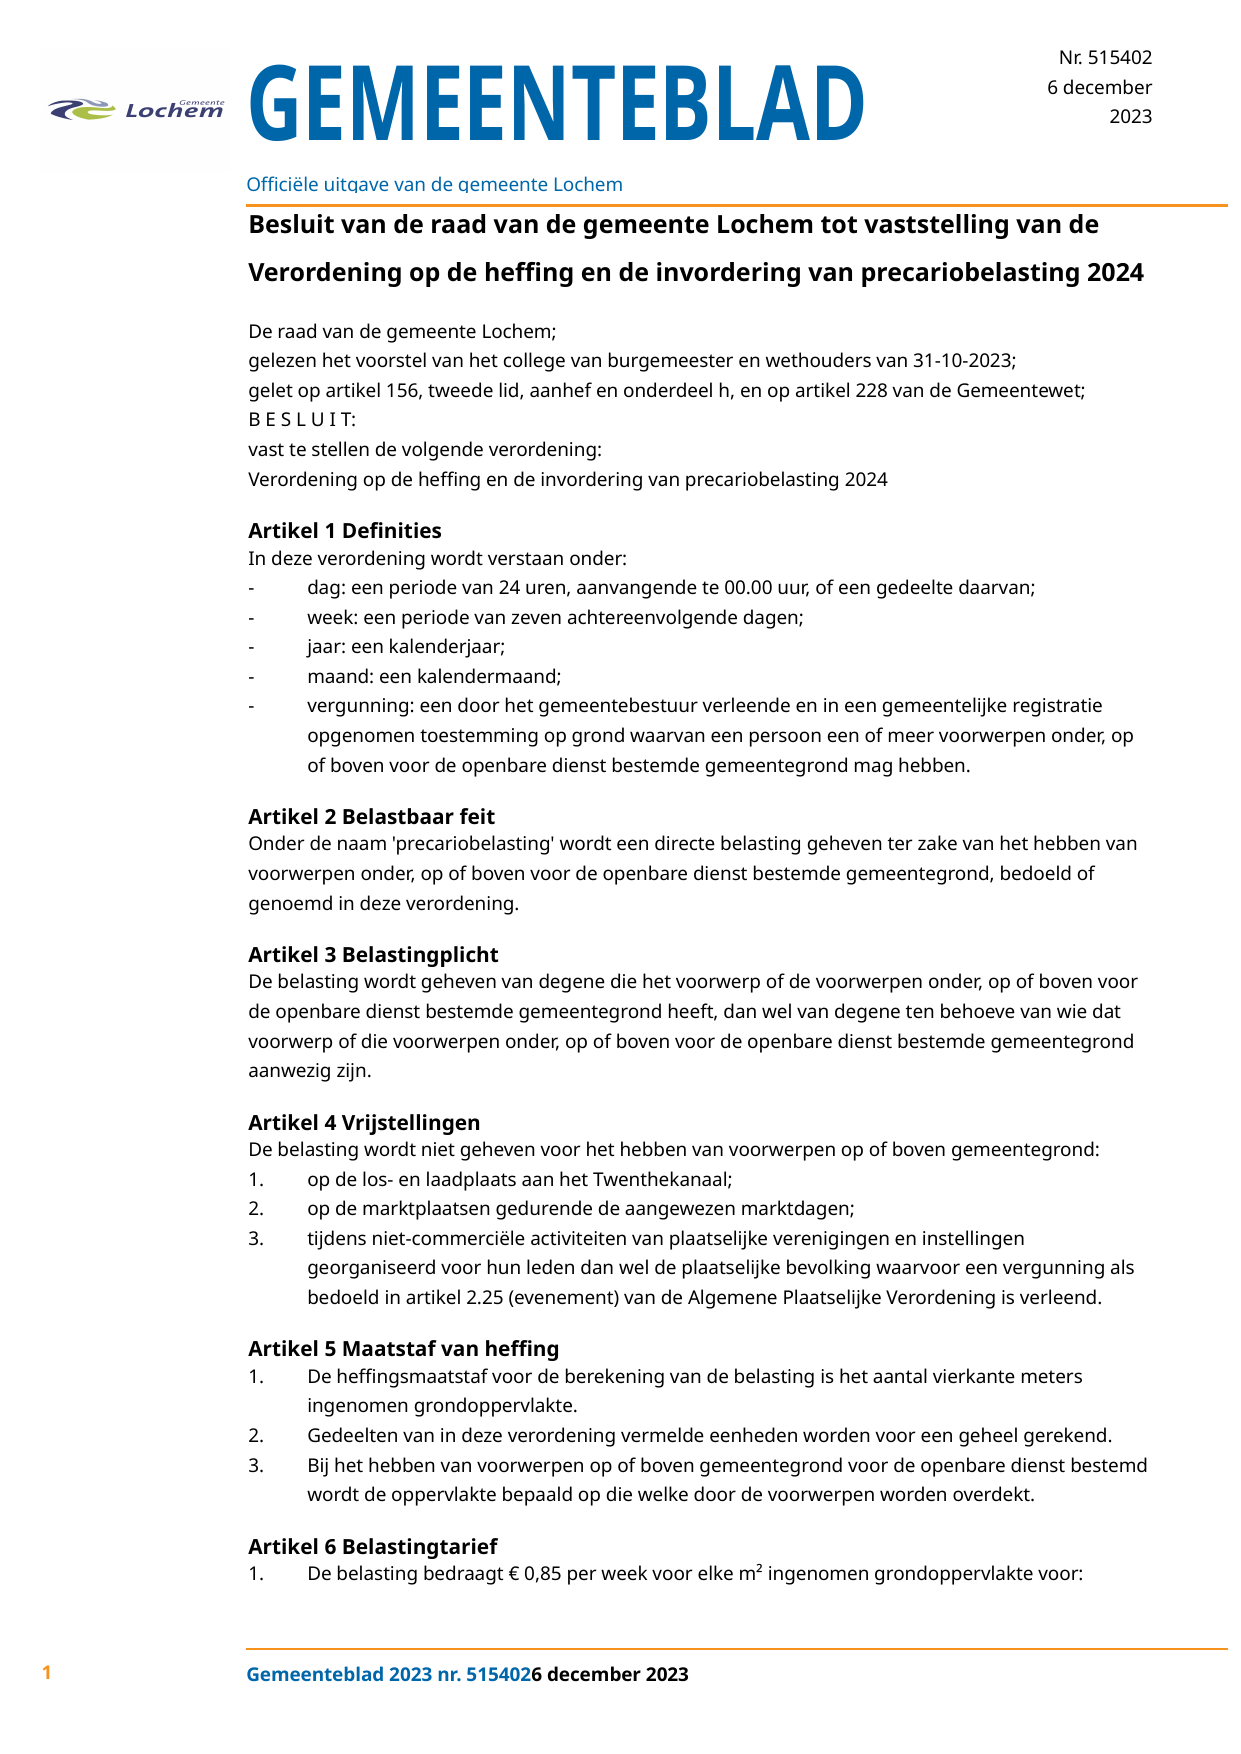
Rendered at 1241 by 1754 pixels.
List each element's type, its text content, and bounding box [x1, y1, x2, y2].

list op de marktplaatsen gedurende de aangewezen marktdagen; [248, 1195, 1152, 1221]
text Artikel 3 Belastingplicht [248, 940, 1152, 969]
text De belasting wordt niet geheven voor het hebben van voorwerpen op of boven gemeentegrond: [248, 1136, 1152, 1162]
text Artikel 1 Definities [248, 516, 1152, 545]
text vast te stellen de volgende verordening: [248, 436, 1152, 462]
text In deze verordening wordt verstaan onder: [248, 545, 1152, 570]
list week: een periode van zeven achtereenvolgende dagen; [248, 604, 1152, 629]
text Artikel 4 Vrijstellingen [248, 1108, 1152, 1136]
text De raad van de gemeente Lochem; [248, 318, 1152, 344]
text gelezen het voorstel van het college van burgemeester en wethouders van 31-10-2023; [248, 347, 1152, 373]
picture [41, 47, 231, 172]
list Gedeelten van in deze verordening vermelde eenheden worden voor een geheel gerekend. [248, 1422, 1152, 1448]
list De belasting bedraagt € 0,85 per week voor elke m² ingenomen grondoppervlakte voor: [248, 1560, 1152, 1586]
list tijdens niet-commerciële activiteiten van plaatselijke verenigingen en instellingen georganiseerd voor hun leden dan wel de plaatselijke bevolking waarvoor een vergunning als bedoeld in artikel 2.25 (evenement) van de Algemene Plaatselijke Verordening is verleend. [248, 1225, 1152, 1310]
text Artikel 5 Maatstaf van heffing [248, 1334, 1152, 1363]
text Artikel 2 Belastbaar feit [248, 802, 1152, 831]
list Bij het hebben van voorwerpen op of boven gemeentegrond voor de openbare dienst bestemd wordt de oppervlakte bepaald op die welke door de voorwerpen worden overdekt. [248, 1452, 1152, 1507]
text B E S L U I T: [248, 407, 1152, 432]
text Besluit van de raad van de gemeente Lochem tot vaststelling van de Verordening op de heffing en de invordering van precariobelasting 2024 [248, 207, 1152, 288]
text Artikel 6 Belastingtarief [248, 1532, 1152, 1560]
list jaar: een kalenderjaar; [248, 633, 1152, 659]
text De belasting wordt geheven van degene die het voorwerp of de voorwerpen onder, op of boven voor de openbare dienst bestemde gemeentegrond heeft, dan wel van degene ten behoeve van wie dat voorwerp of die voorwerpen onder, op of boven voor de openbare dienst bestemde gemeentegrond aanwezig zijn. [248, 969, 1152, 1083]
text Onder de naam 'precariobelasting' wordt een directe belasting geheven ter zake van het hebben van voorwerpen onder, op of boven voor de openbare dienst bestemde gemeentegrond, bedoeld of genoemd in deze verordening. [248, 831, 1152, 916]
text Verordening op de heffing en de invordering van precariobelasting 2024 [248, 466, 1152, 492]
list dag: een periode van 24 uren, aanvangende te 00.00 uur, of een gedeelte daarvan; [248, 574, 1152, 600]
list De heffingsmaatstaf voor de berekening van de belasting is het aantal vierkante meters ingenomen grondoppervlakte. [248, 1363, 1152, 1418]
list vergunning: een door het gemeentebestuur verleende en in een gemeentelijke registratie opgenomen toestemming op grond waarvan een persoon een of meer voorwerpen onder, op of boven voor de openbare dienst bestemde gemeentegrond mag hebben. [248, 693, 1152, 777]
text gelet op artikel 156, tweede lid, aanhef en onderdeel h, en op artikel 228 van de Gemeentewet; [248, 377, 1152, 403]
list maand: een kalendermaand; [248, 663, 1152, 689]
list op de los- en laadplaats aan het Twenthekanaal; [248, 1166, 1152, 1192]
